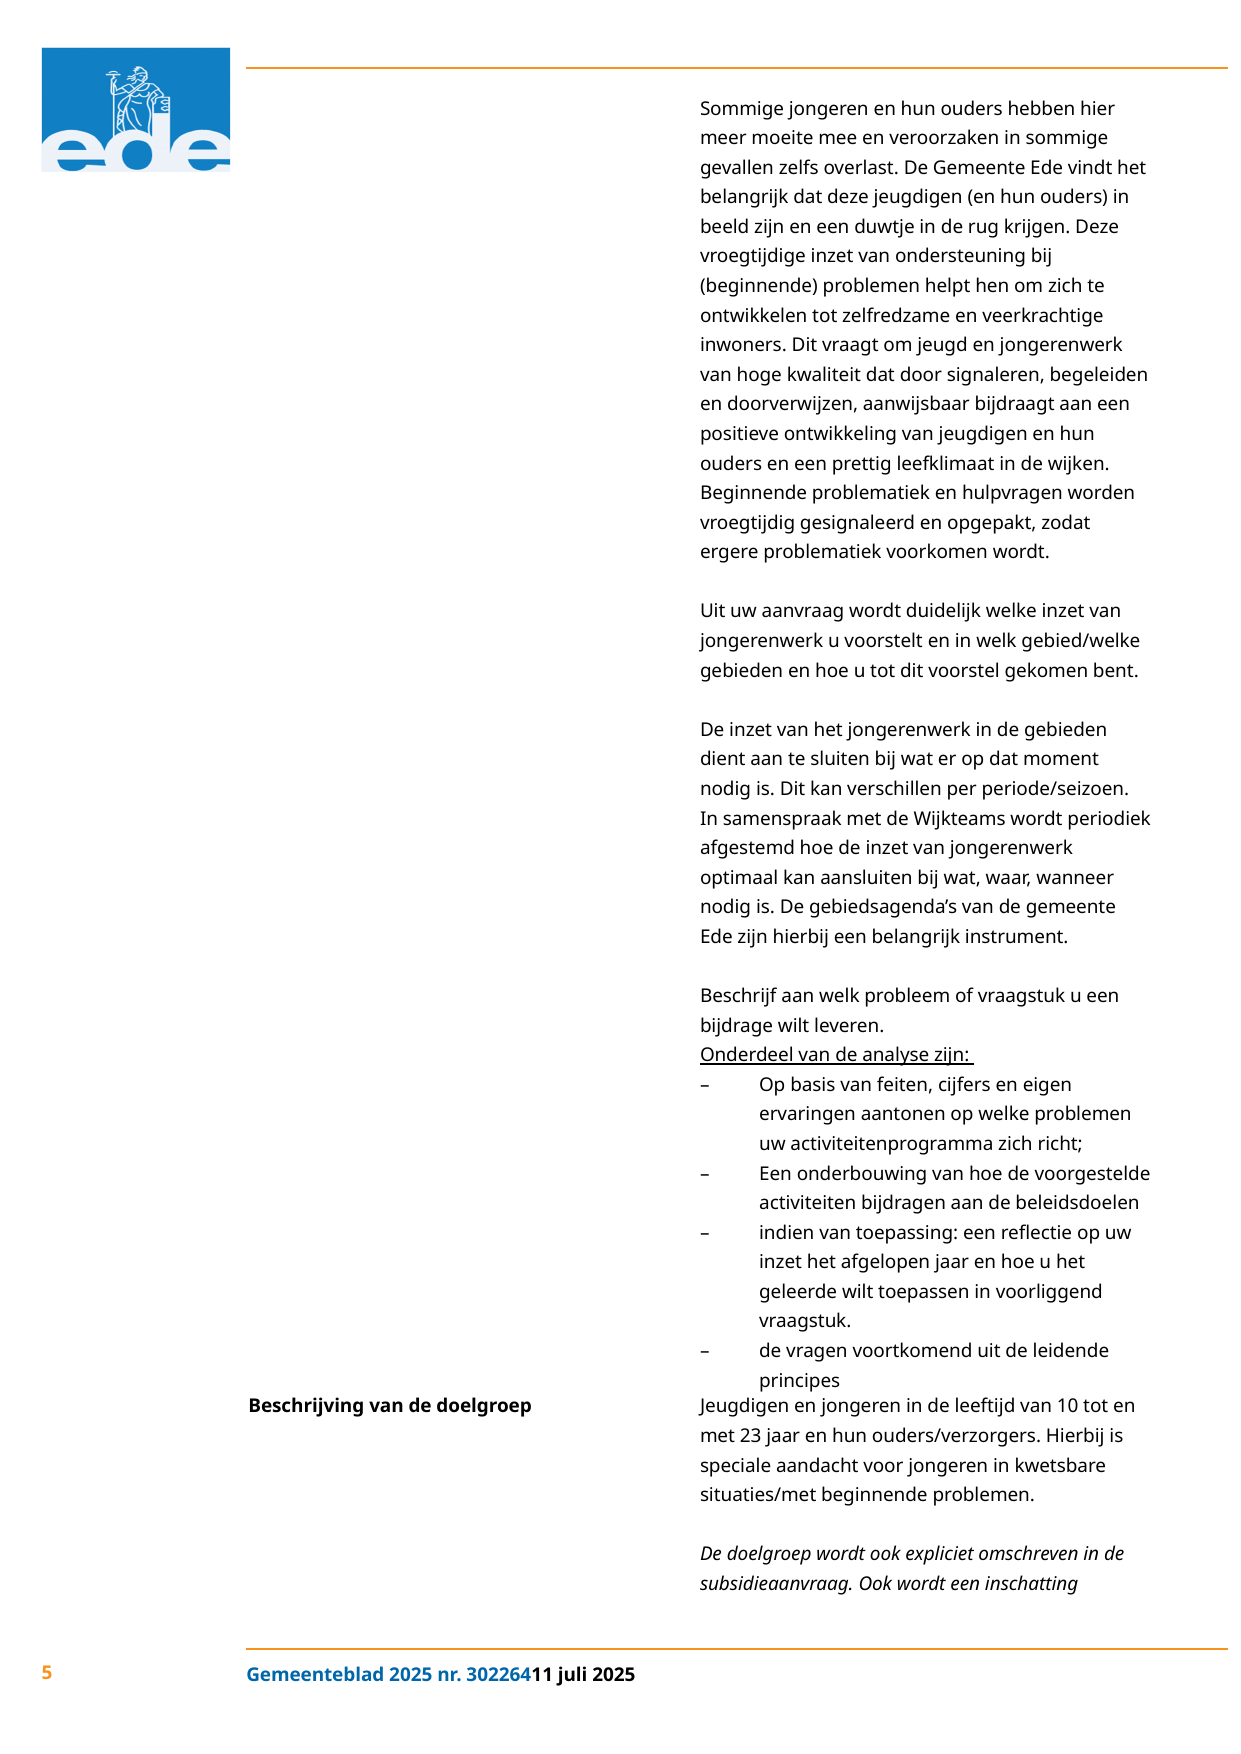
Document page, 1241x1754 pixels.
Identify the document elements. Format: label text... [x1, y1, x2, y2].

table_cell [248, 95, 700, 1393]
table_cell Sommige jongeren en hun ouders hebben hier meer moeite mee en veroorzaken in sommige gevallen zelfs overlast. De Gemeente Ede vindt het belangrijk dat deze jeugdigen (en hun ouders) in beeld zijn en een duwtje in de rug krijgen. Deze vroegtijdige inzet van ondersteuning bij (beginnende) problemen helpt hen om zich te ontwikkelen tot zelfredzame en veerkrachtige inwoners. Dit vraagt om jeugd en jongerenwerk van hoge kwaliteit dat door signaleren, begeleiden en doorverwijzen, aanwijsbaar bijdraagt aan een positieve ontwikkeling van jeugdigen en hun ouders en een prettig leefklimaat in de wijken. Beginnende problematiek en hulpvragen worden vroegtijdig gesignaleerd en opgepakt, zodat ergere problematiek voorkomen wordt. Uit uw aanvraag wordt duidelijk welke inzet van jongerenwerk u voorstelt en in welk gebied/welke gebieden en hoe u tot dit voorstel gekomen bent. De inzet van het jongerenwerk in de gebieden dient aan te sluiten bij wat er op dat moment nodig is. Dit kan verschillen per periode/seizoen. In samenspraak met de Wijkteams wordt periodiek afgestemd hoe de inzet van jongerenwerk optimaal kan aansluiten bij wat, waar, wanneer nodig is. De gebiedsagenda’s van de gemeente Ede zijn hierbij een belangrijk instrument. Beschrijf aan welk probleem of vraagstuk u een bijdrage wilt leveren. Onderdeel van de analyse zijn: Op basis van feiten, cijfers en eigen ervaringen aantonen op welke problemen uw activiteitenprogramma zich richt; Een onderbouwing van hoe de voorgestelde activiteiten bijdragen aan de beleidsdoelen indien van toepassing: een reflectie op uw inzet het afgelopen jaar en hoe u het geleerde wilt toepassen in voorliggend vraagstuk. de vragen voortkomend uit de leidende principes [700, 95, 1152, 1393]
picture [41, 47, 231, 172]
table_cell Beschrijving van de doelgroep [248, 1393, 700, 1596]
table_cell Jeugdigen en jongeren in de leeftijd van 10 tot en met 23 jaar en hun ouders/verzorgers. Hierbij is speciale aandacht voor jongeren in kwetsbare situaties/met beginnende problemen. De doelgroep wordt ook expliciet omschreven in de subsidieaanvraag. Ook wordt een inschatting [700, 1393, 1152, 1596]
